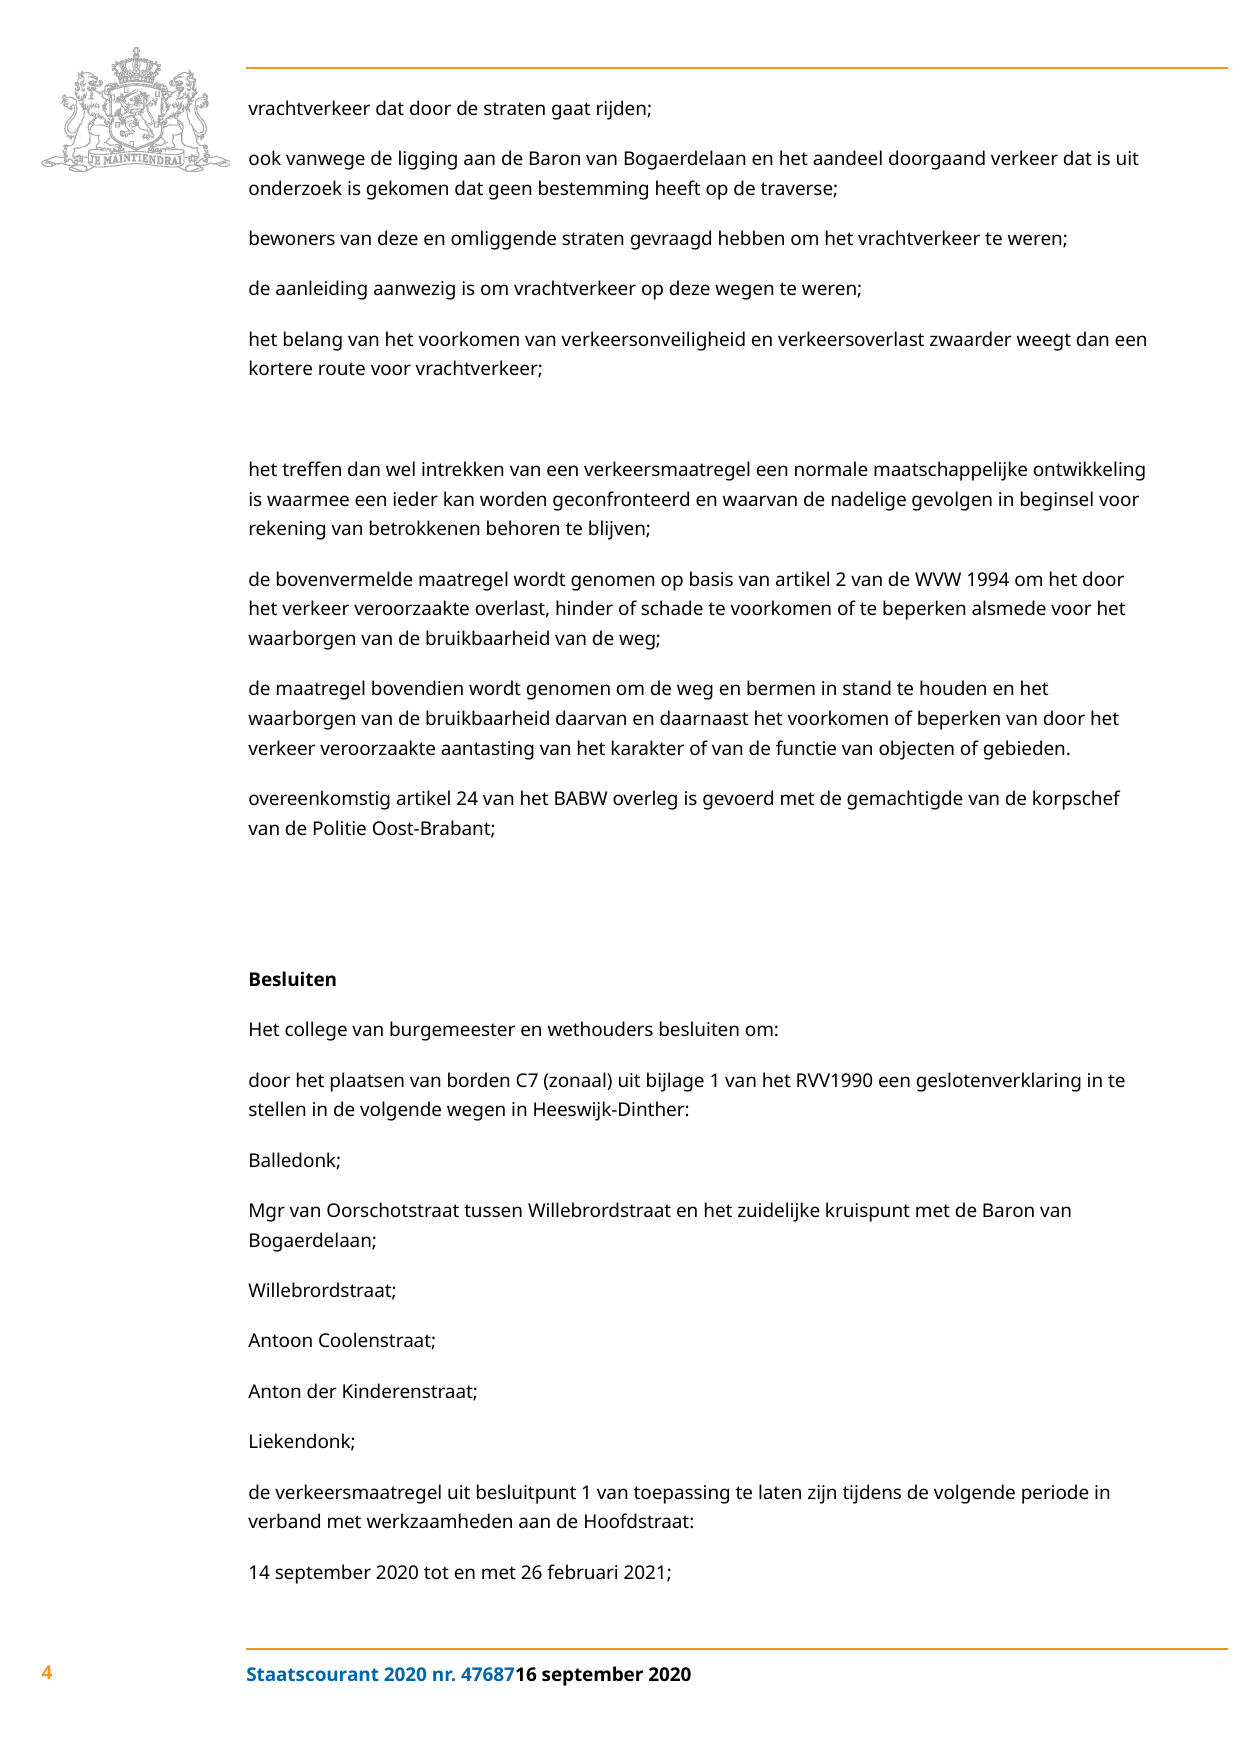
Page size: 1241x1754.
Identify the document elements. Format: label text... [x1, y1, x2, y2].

picture [41, 47, 231, 172]
text vrachtverkeer dat door de straten gaat rijden; [248, 95, 1152, 121]
text het belang van het voorkomen van verkeersonveiligheid en verkeersoverlast zwaarder weegt dan een kortere route voor vrachtverkeer; [248, 326, 1152, 381]
text Antoon Coolenstraat; [248, 1328, 1152, 1353]
text Anton der Kinderenstraat; [248, 1378, 1152, 1404]
text door het plaatsen van borden C7 (zonaal) uit bijlage 1 van het RVV1990 een geslotenverklaring in te stellen in de volgende wegen in Heeswijk-Dinther: [248, 1067, 1152, 1122]
text Liekendonk; [248, 1428, 1152, 1454]
text de bovenvermelde maatregel wordt genomen op basis van artikel 2 van de WVW 1994 om het door het verkeer veroorzaakte overlast, hinder of schade te voorkomen of te beperken alsmede voor het waarborgen van de bruikbaarheid van de weg; [248, 566, 1152, 651]
text ook vanwege de ligging aan de Baron van Bogaerdelaan en het aandeel doorgaand verkeer dat is uit onderzoek is gekomen dat geen bestemming heeft op de traverse; [248, 145, 1152, 201]
text de verkeersmaatregel uit besluitpunt 1 van toepassing te laten zijn tijdens de volgende periode in verband met werkzaamheden aan de Hoofdstraat: [248, 1479, 1152, 1534]
text de maatregel bovendien wordt genomen om de weg en bermen in stand te houden en het waarborgen van de bruikbaarheid daarvan en daarnaast het voorkomen of beperken van door het verkeer veroorzaakte aantasting van het karakter of van de functie van objecten of gebieden. [248, 676, 1152, 761]
text overeenkomstig artikel 24 van het BABW overleg is gevoerd met de gemachtigde van de korpschef van de Politie Oost-Brabant; [248, 785, 1152, 841]
text Mgr van Oorschotstraat tussen Willebrordstraat en het zuidelijke kruispunt met de Baron van Bogaerdelaan; [248, 1197, 1152, 1253]
text Het college van burgemeester en wethouders besluiten om: [248, 1016, 1152, 1042]
text bewoners van deze en omliggende straten gevraagd hebben om het vrachtverkeer te weren; [248, 225, 1152, 251]
text Balledonk; [248, 1147, 1152, 1173]
text Willebrordstraat; [248, 1277, 1152, 1303]
text de aanleiding aanwezig is om vrachtverkeer op deze wegen te weren; [248, 276, 1152, 301]
text 14 september 2020 tot en met 26 februari 2021; [248, 1559, 1152, 1585]
text Besluiten [248, 966, 1152, 992]
text het treffen dan wel intrekken van een verkeersmaatregel een normale maatschappelijke ontwikkeling is waarmee een ieder kan worden geconfronteerd en waarvan de nadelige gevolgen in beginsel voor rekening van betrokkenen behoren te blijven; [248, 456, 1152, 541]
